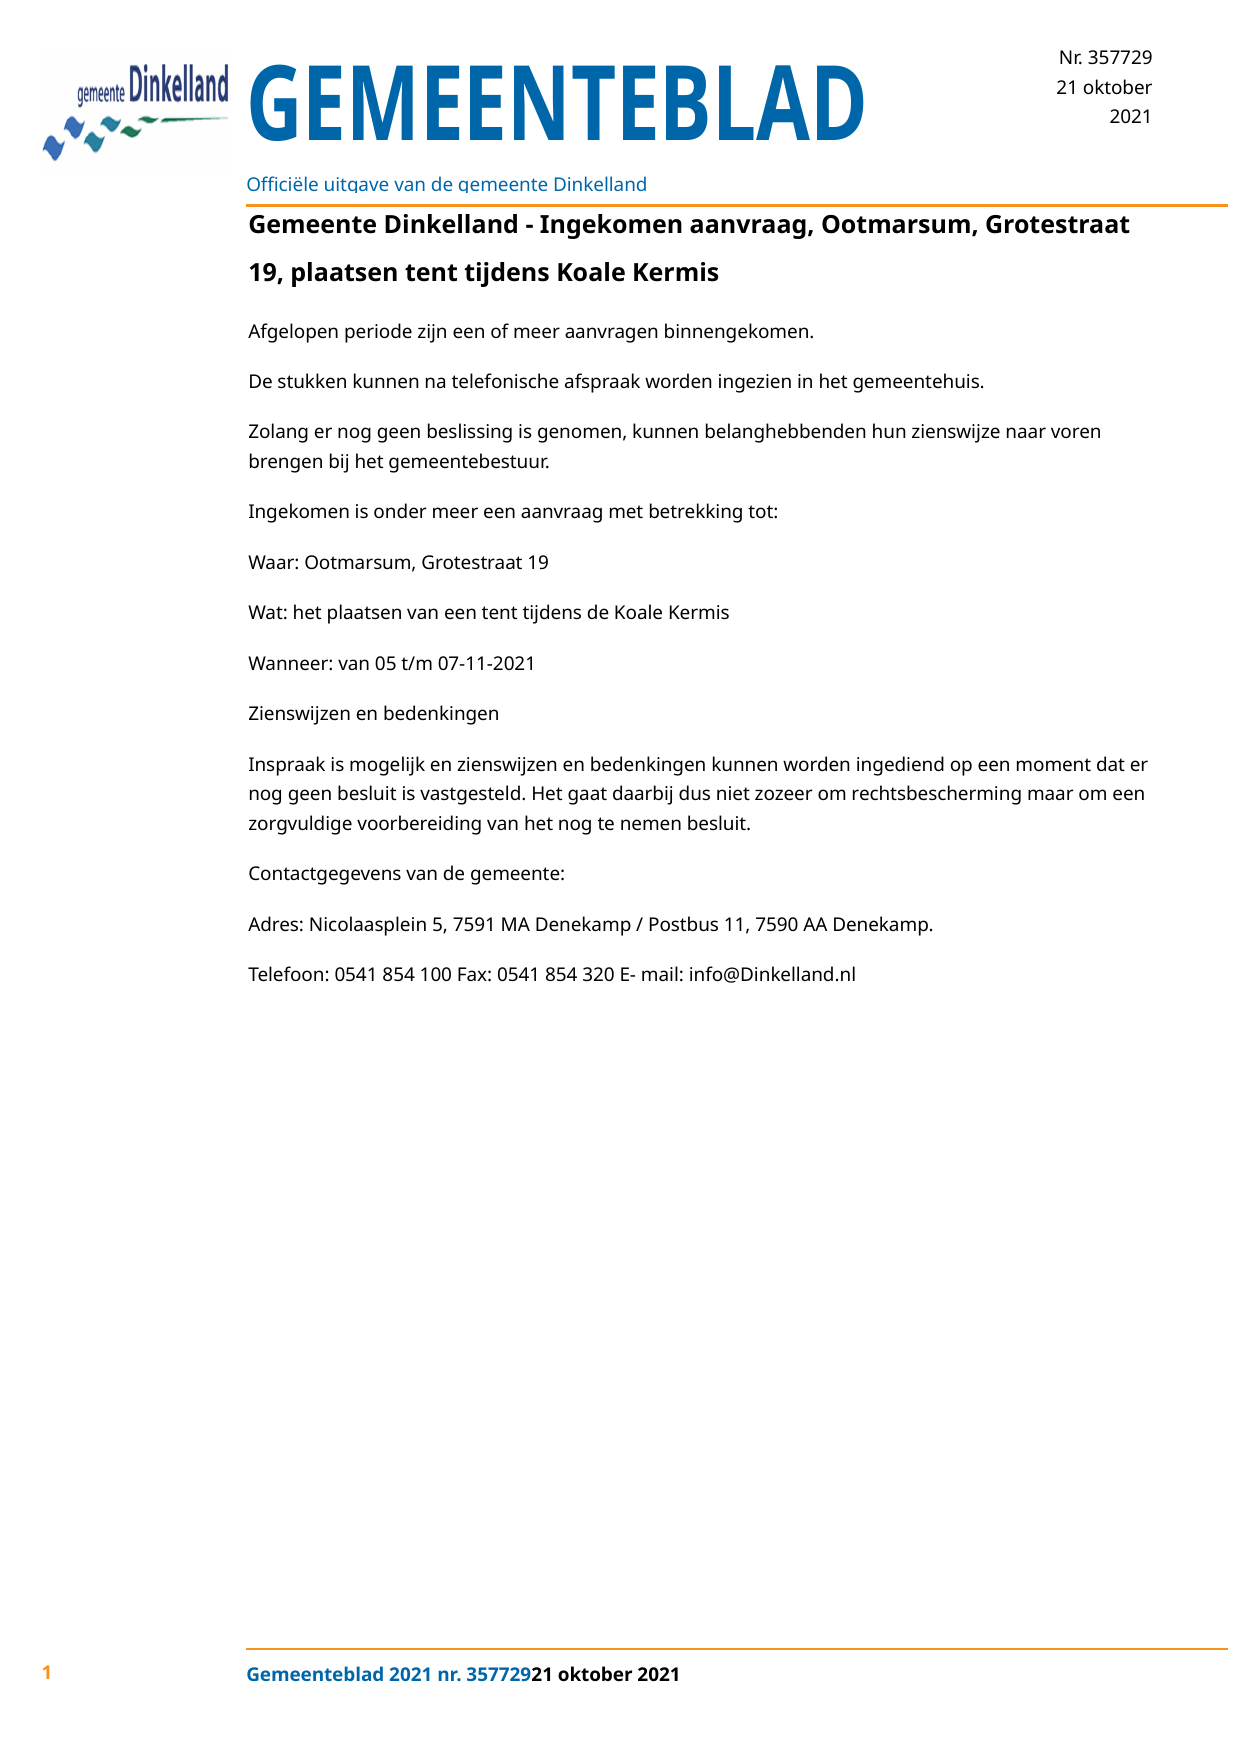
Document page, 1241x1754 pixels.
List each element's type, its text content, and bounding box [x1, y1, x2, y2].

text Ingekomen is onder meer een aanvraag met betrekking tot: [248, 499, 1152, 524]
text Contactgegevens van de gemeente: [248, 860, 1152, 886]
text Gemeente Dinkelland - Ingekomen aanvraag, Ootmarsum, Grotestraat 19, plaatsen tent tijdens Koale Kermis [248, 207, 1152, 288]
text Inspraak is mogelijk en zienswijzen en bedenkingen kunnen worden ingediend op een moment dat er nog geen besluit is vastgesteld. Het gaat daarbij dus niet zozeer om rechtsbescherming maar om een zorgvuldige voorbereiding van het nog te nemen besluit. [248, 751, 1152, 836]
text Adres: Nicolaasplein 5, 7591 MA Denekamp / Postbus 11, 7590 AA Denekamp. [248, 911, 1152, 937]
text Wanneer: van 05 t/m 07-11-2021 [248, 650, 1152, 676]
text De stukken kunnen na telefonische afspraak worden ingezien in het gemeentehuis. [248, 368, 1152, 394]
text Telefoon: 0541 854 100 Fax: 0541 854 320 E- mail: info@Dinkelland.nl [248, 961, 1152, 987]
text Afgelopen periode zijn een of meer aanvragen binnengekomen. [248, 318, 1152, 344]
text Wat: het plaatsen van een tent tijdens de Koale Kermis [248, 599, 1152, 625]
text Waar: Ootmarsum, Grotestraat 19 [248, 549, 1152, 575]
text Zolang er nog geen beslissing is genomen, kunnen belanghebbenden hun zienswijze naar voren brengen bij het gemeentebestuur. [248, 419, 1152, 474]
picture [41, 47, 231, 172]
text Zienswijzen en bedenkingen [248, 700, 1152, 726]
